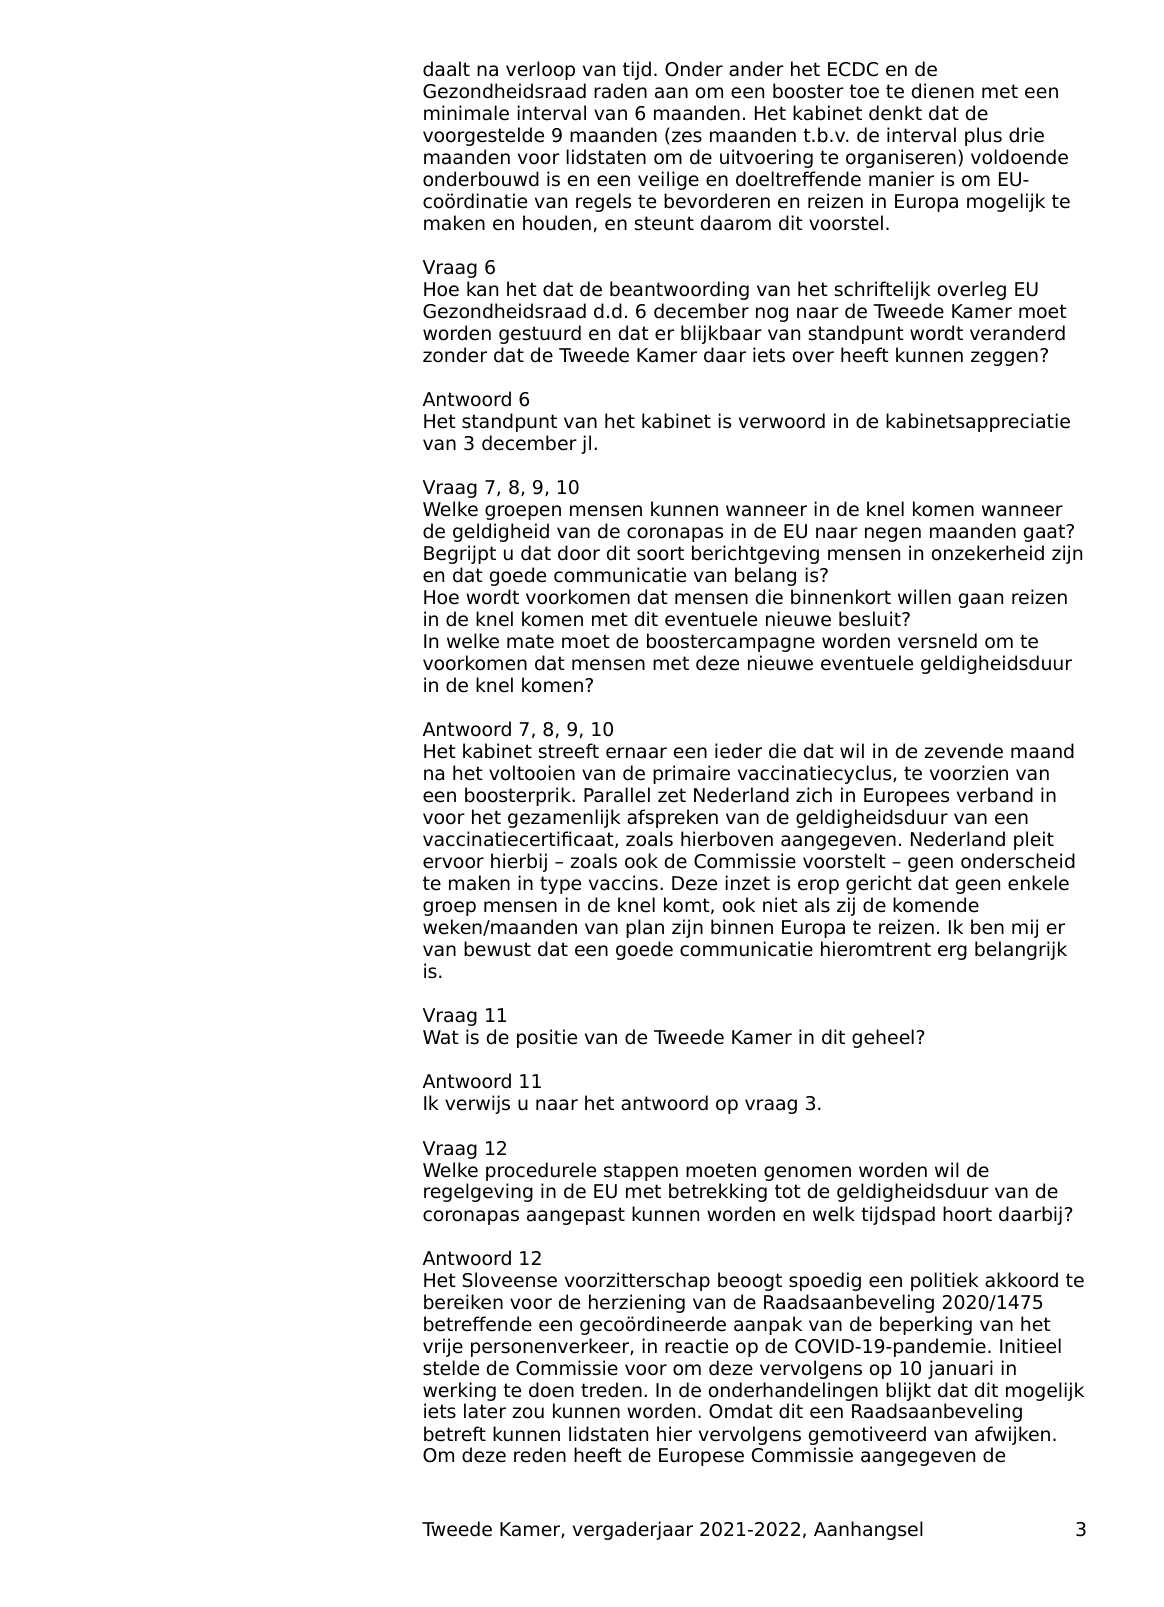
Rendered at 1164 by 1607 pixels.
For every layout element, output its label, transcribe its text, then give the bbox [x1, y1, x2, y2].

text In welke mate moet de boostercampagne worden versneld om te voorkomen dat mensen met deze nieuwe eventuele geldigheidsduur in de knel komen? [422, 631, 1087, 697]
text Wat is de positie van de Tweede Kamer in dit geheel? [422, 1027, 1087, 1049]
text Antwoord 11 [422, 1071, 1087, 1093]
text Ik verwijs u naar het antwoord op vraag 3. [422, 1093, 1087, 1115]
text Vraag 7, 8, 9, 10 [422, 477, 1087, 499]
text Welke procedurele stappen moeten genomen worden wil de regelgeving in de EU met betrekking tot de geldigheidsduur van de coronapas aangepast kunnen worden en welk tijdspad hoort daarbij? [422, 1159, 1087, 1225]
text Welke groepen mensen kunnen wanneer in de knel komen wanneer de geldigheid van de coronapas in de EU naar negen maanden gaat? [422, 499, 1087, 543]
text Het kabinet streeft ernaar een ieder die dat wil in de zevende maand na het voltooien van de primaire vaccinatiecyclus, te voorzien van een boosterprik. Parallel zet Nederland zich in Europees verband in voor het gezamenlijk afspreken van de geldigheidsduur van een vaccinatiecertificaat, zoals hierboven aangegeven. Nederland pleit ervoor hierbij – zoals ook de Commissie voorstelt – geen onderscheid te maken in type vaccins. Deze inzet is erop gericht dat geen enkele groep mensen in de knel komt, ook niet als zij de komende weken/maanden van plan zijn binnen Europa te reizen. Ik ben mij er van bewust dat een goede communicatie hieromtrent erg belangrijk is. [422, 741, 1087, 983]
text Antwoord 12 [422, 1248, 1087, 1269]
text daalt na verloop van tijd. Onder ander het ECDC en de Gezondheidsraad raden aan om een booster toe te dienen met een minimale interval van 6 maanden. Het kabinet denkt dat de voorgestelde 9 maanden (zes maanden t.b.v. de interval plus drie maanden voor lidstaten om de uitvoering te organiseren) voldoende onderbouwd is en een veilige en doeltreffende manier is om EU-coördinatie van regels te bevorderen en reizen in Europa mogelijk te maken en houden, en steunt daarom dit voorstel. [422, 59, 1087, 235]
text Vraag 11 [422, 1005, 1087, 1027]
text Vraag 12 [422, 1137, 1087, 1159]
text Vraag 6 [422, 257, 1087, 279]
text Begrijpt u dat door dit soort berichtgeving mensen in onzekerheid zijn en dat goede communicatie van belang is? [422, 543, 1087, 587]
text Antwoord 7, 8, 9, 10 [422, 719, 1087, 741]
text Antwoord 6 [422, 389, 1087, 411]
text Hoe wordt voorkomen dat mensen die binnenkort willen gaan reizen in de knel komen met dit eventuele nieuwe besluit? [422, 587, 1087, 631]
text Hoe kan het dat de beantwoording van het schriftelijk overleg EU Gezondheidsraad d.d. 6 december nog naar de Tweede Kamer moet worden gestuurd en dat er blijkbaar van standpunt wordt veranderd zonder dat de Tweede Kamer daar iets over heeft kunnen zeggen? [422, 279, 1087, 367]
text Het standpunt van het kabinet is verwoord in de kabinetsappreciatie van 3 december jl. [422, 411, 1087, 455]
text Het Sloveense voorzitterschap beoogt spoedig een politiek akkoord te bereiken voor de herziening van de Raadsaanbeveling 2020/1475 betreffende een gecoördineerde aanpak van de beperking van het vrije personenverkeer, in reactie op de COVID-19-pandemie. Initieel stelde de Commissie voor om deze vervolgens op 10 januari in werking te doen treden. In de onderhandelingen blijkt dat dit mogelijk iets later zou kunnen worden. Omdat dit een Raadsaanbeveling betreft kunnen lidstaten hier vervolgens gemotiveerd van afwijken. Om deze reden heeft de Europese Commissie aangegeven de [422, 1269, 1087, 1467]
